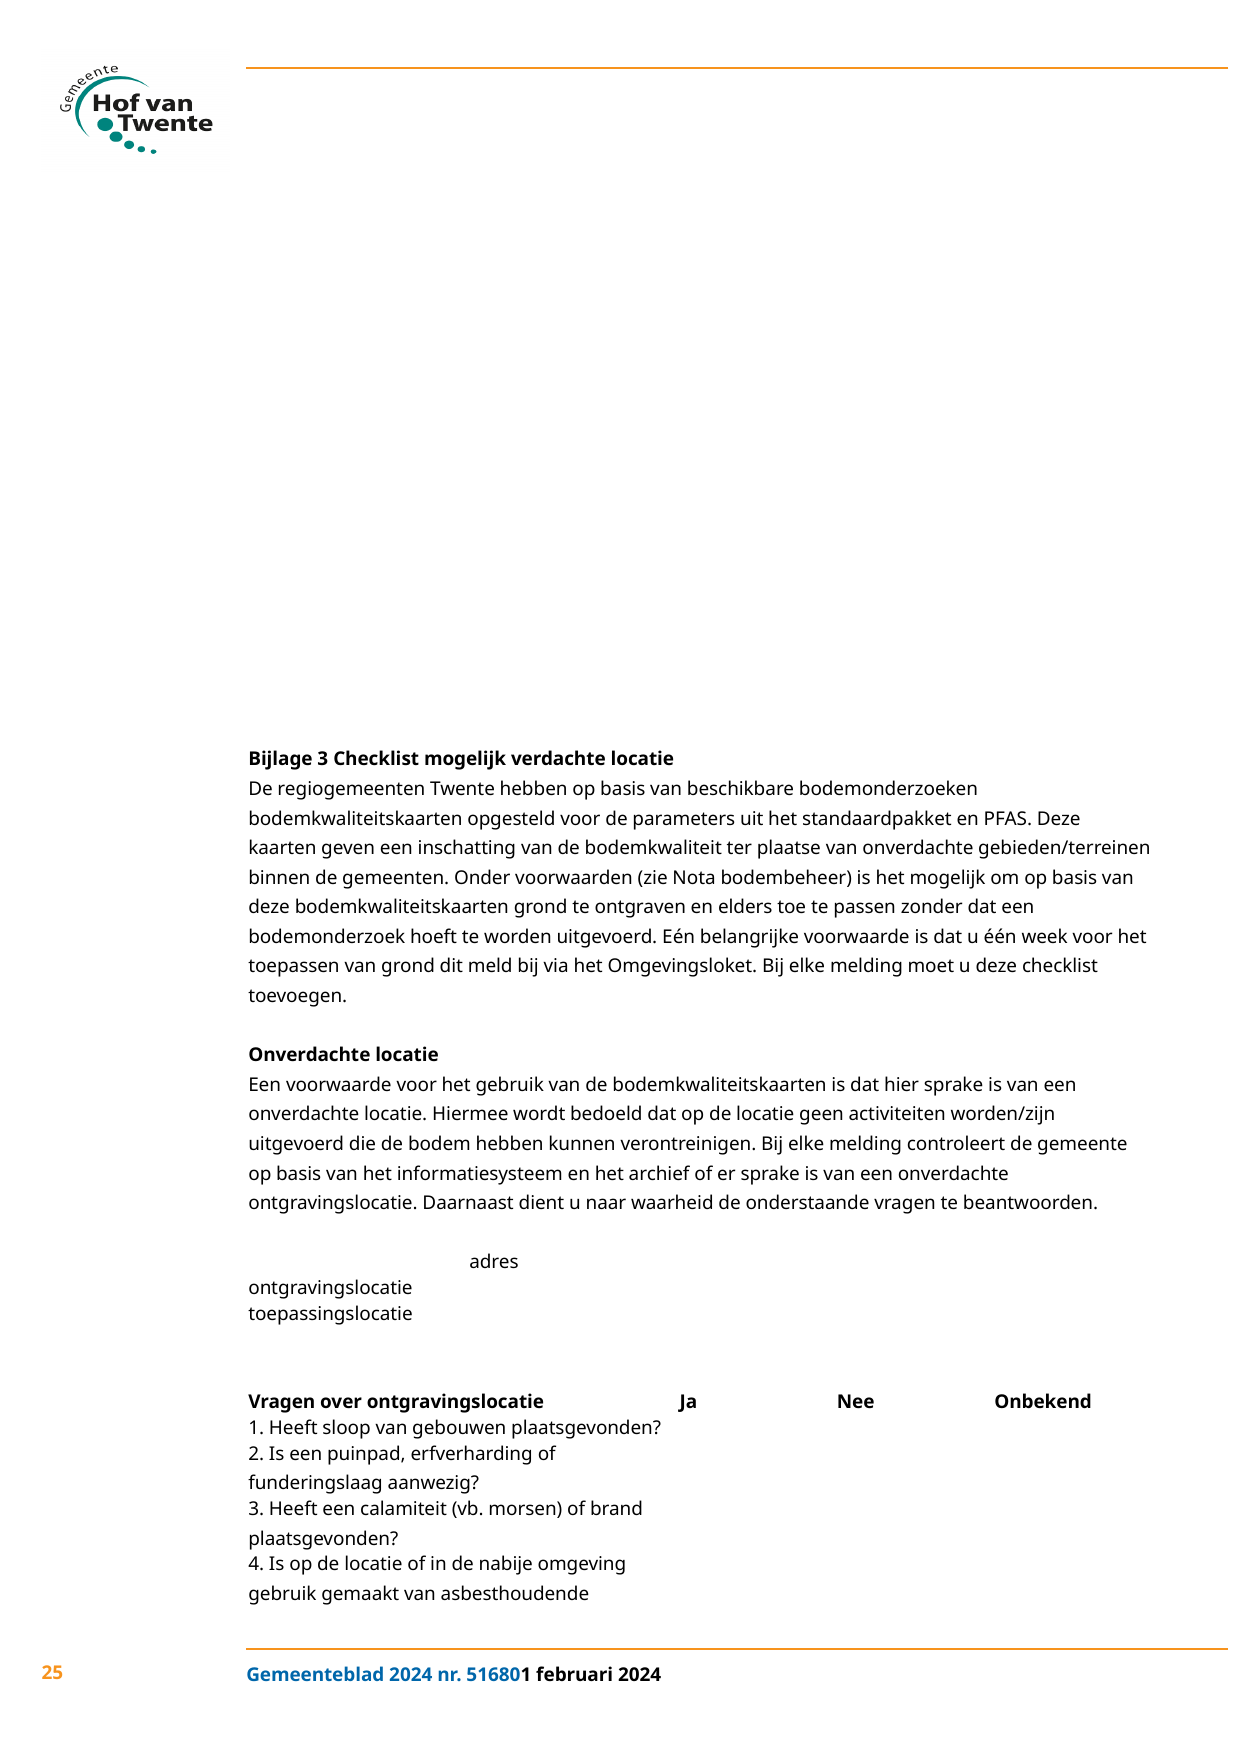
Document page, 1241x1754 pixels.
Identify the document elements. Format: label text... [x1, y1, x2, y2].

table_cell [994, 1550, 1152, 1606]
table_cell [679, 1440, 837, 1495]
table_cell [994, 1414, 1152, 1440]
table_cell 2. Is een puinpad, erfverharding of funderingslaag aanwezig? [248, 1440, 679, 1495]
table_cell ontgravingslocatie [248, 1274, 469, 1300]
table_cell [837, 1550, 994, 1606]
text Bijlage 3 Checklist mogelijk verdachte locatie [248, 746, 1152, 771]
table_cell [679, 1495, 837, 1550]
table_cell [994, 1440, 1152, 1495]
table_header [248, 1249, 469, 1274]
table_cell 4. Is op de locatie of in de nabije omgeving gebruik gemaakt van asbesthoudende [248, 1550, 679, 1606]
text De regiogemeenten Twente hebben op basis van beschikbare bodemonderzoeken bodemkwaliteitskaarten opgesteld voor de parameters uit het standaardpakket en PFAS. Deze kaarten geven een inschatting van de bodemkwaliteit ter plaatse van onverdachte gebieden/terreinen binnen de gemeenten. Onder voorwaarden (zie Nota bodembeheer) is het mogelijk om op basis van deze bodemkwaliteitskaarten grond te ontgraven en elders toe te passen zonder dat een bodemonderzoek hoeft te worden uitgevoerd. Eén belangrijke voorwaarde is dat u één week voor het toepassen van grond dit meld bij via het Omgevingsloket. Bij elke melding moet u deze checklist toevoegen. [248, 775, 1152, 1008]
table_cell [679, 1550, 837, 1606]
picture [41, 47, 231, 172]
table_cell [679, 1414, 837, 1440]
table_cell [837, 1414, 994, 1440]
table_header Nee [837, 1388, 994, 1414]
table_header Onbekend [994, 1388, 1152, 1414]
table_cell [837, 1440, 994, 1495]
text Een voorwaarde voor het gebruik van de bodemkwaliteitskaarten is dat hier sprake is van een onverdachte locatie. Hiermee wordt bedoeld dat op de locatie geen activiteiten worden/zijn uitgevoerd die de bodem hebben kunnen verontreinigen. Bij elke melding controleert de gemeente op basis van het informatiesysteem en het archief of er sprake is van een onverdachte ontgravingslocatie. Daarnaast dient u naar waarheid de onderstaande vragen te beantwoorden. [248, 1071, 1152, 1215]
table_header Vragen over ontgravingslocatie [248, 1388, 679, 1414]
table_header adres [469, 1249, 1152, 1274]
table_cell 3. Heeft een calamiteit (vb. morsen) of brand plaatsgevonden? [248, 1495, 679, 1550]
text Onverdachte locatie [248, 1041, 1152, 1067]
table_cell toepassingslocatie [248, 1300, 469, 1326]
table_cell [837, 1495, 994, 1550]
table_cell [469, 1300, 1152, 1326]
table_cell [469, 1274, 1152, 1300]
table_cell [994, 1495, 1152, 1550]
table_header Ja [679, 1388, 837, 1414]
table_cell 1. Heeft sloop van gebouwen plaatsgevonden? [248, 1414, 679, 1440]
